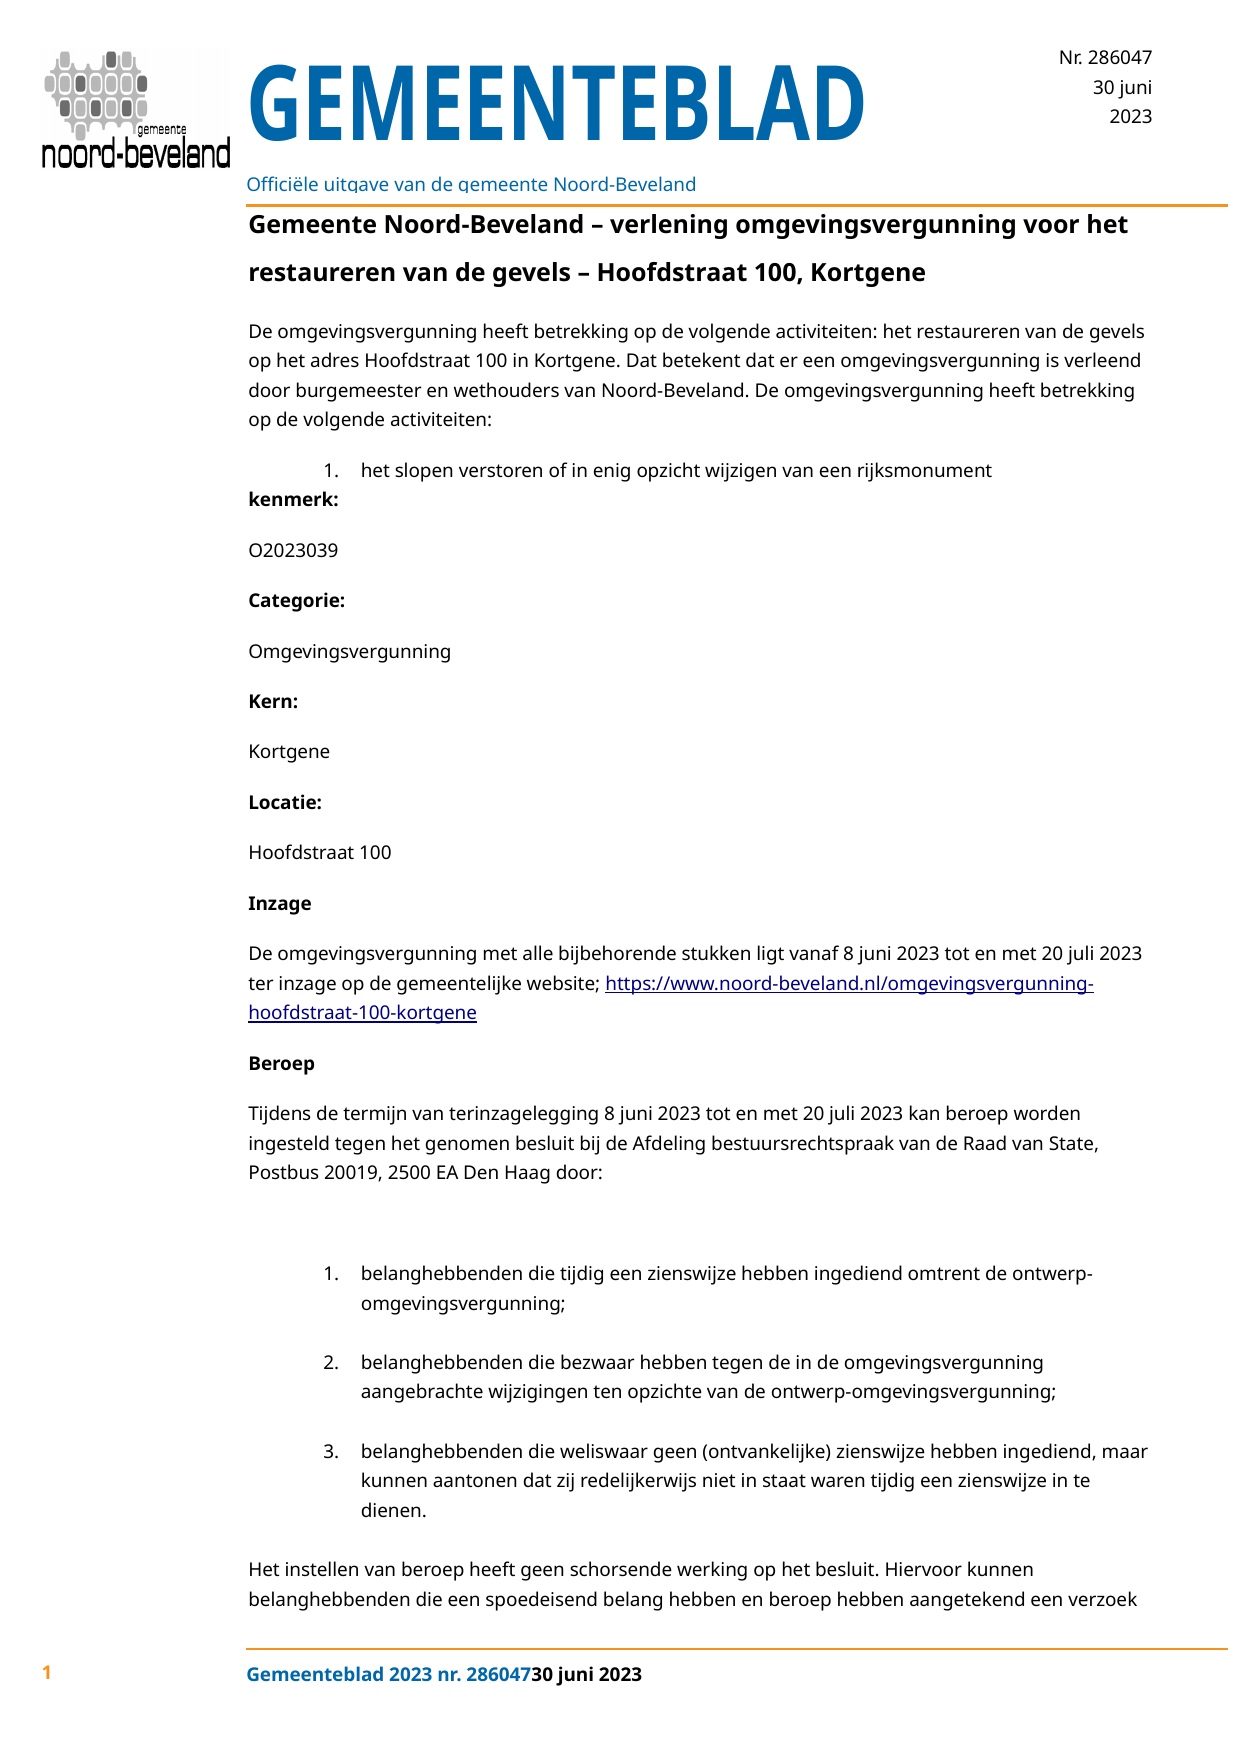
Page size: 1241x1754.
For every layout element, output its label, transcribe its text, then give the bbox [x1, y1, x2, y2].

list het slopen verstoren of in enig opzicht wijzigen van een rijksmonument [323, 457, 1152, 483]
text De omgevingsvergunning heeft betrekking op de volgende activiteiten: het restaureren van de gevels op het adres Hoofdstraat 100 in Kortgene. Dat betekent dat er een omgevingsvergunning is verleend door burgemeester en wethouders van Noord-Beveland. De omgevingsvergunning heeft betrekking op de volgende activiteiten: [248, 318, 1152, 432]
text Omgevingsvergunning [248, 638, 1152, 664]
list belanghebbenden die weliswaar geen (ontvankelijke) zienswijze hebben ingediend, maar kunnen aantonen dat zij redelijkerwijs niet in staat waren tijdig een zienswijze in te dienen. [323, 1438, 1152, 1523]
list belanghebbenden die tijdig een zienswijze hebben ingediend omtrent de ontwerp-omgevingsvergunning; [323, 1260, 1152, 1316]
text O2023039 [248, 537, 1152, 563]
list belanghebbenden die bezwaar hebben tegen de in de omgevingsvergunning aangebrachte wijzigingen ten opzichte van de ontwerp-omgevingsvergunning; [323, 1349, 1152, 1404]
text Gemeente Noord-Beveland – verlening omgevingsvergunning voor het restaureren van de gevels – Hoofdstraat 100, Kortgene [248, 207, 1152, 288]
text Locatie: [248, 789, 1152, 815]
text Het instellen van beroep heeft geen schorsende werking op het besluit. Hiervoor kunnen belanghebbenden die een spoedeisend belang hebben en beroep hebben aangetekend een verzoek [248, 1556, 1152, 1612]
text Hoofdstraat 100 [248, 839, 1152, 865]
text Tijdens de termijn van terinzagelegging 8 juni 2023 tot en met 20 juli 2023 kan beroep worden ingesteld tegen het genomen besluit bij de Afdeling bestuursrechtspraak van de Raad van State, Postbus 20019, 2500 EA Den Haag door: [248, 1100, 1152, 1185]
text Categorie: [248, 587, 1152, 613]
text Inzage [248, 890, 1152, 916]
text Kern: [248, 688, 1152, 714]
text kenmerk: [248, 487, 1152, 512]
text Beroep [248, 1050, 1152, 1076]
text Kortgene [248, 739, 1152, 764]
text De omgevingsvergunning met alle bijbehorende stukken ligt vanaf 8 juni 2023 tot en met 20 juli 2023 ter inzage op de gemeentelijke website; https://www.noord-beveland.nl/omgevingsvergunning-hoofdstraat-100-kortgene [248, 940, 1152, 1025]
picture [41, 47, 231, 172]
